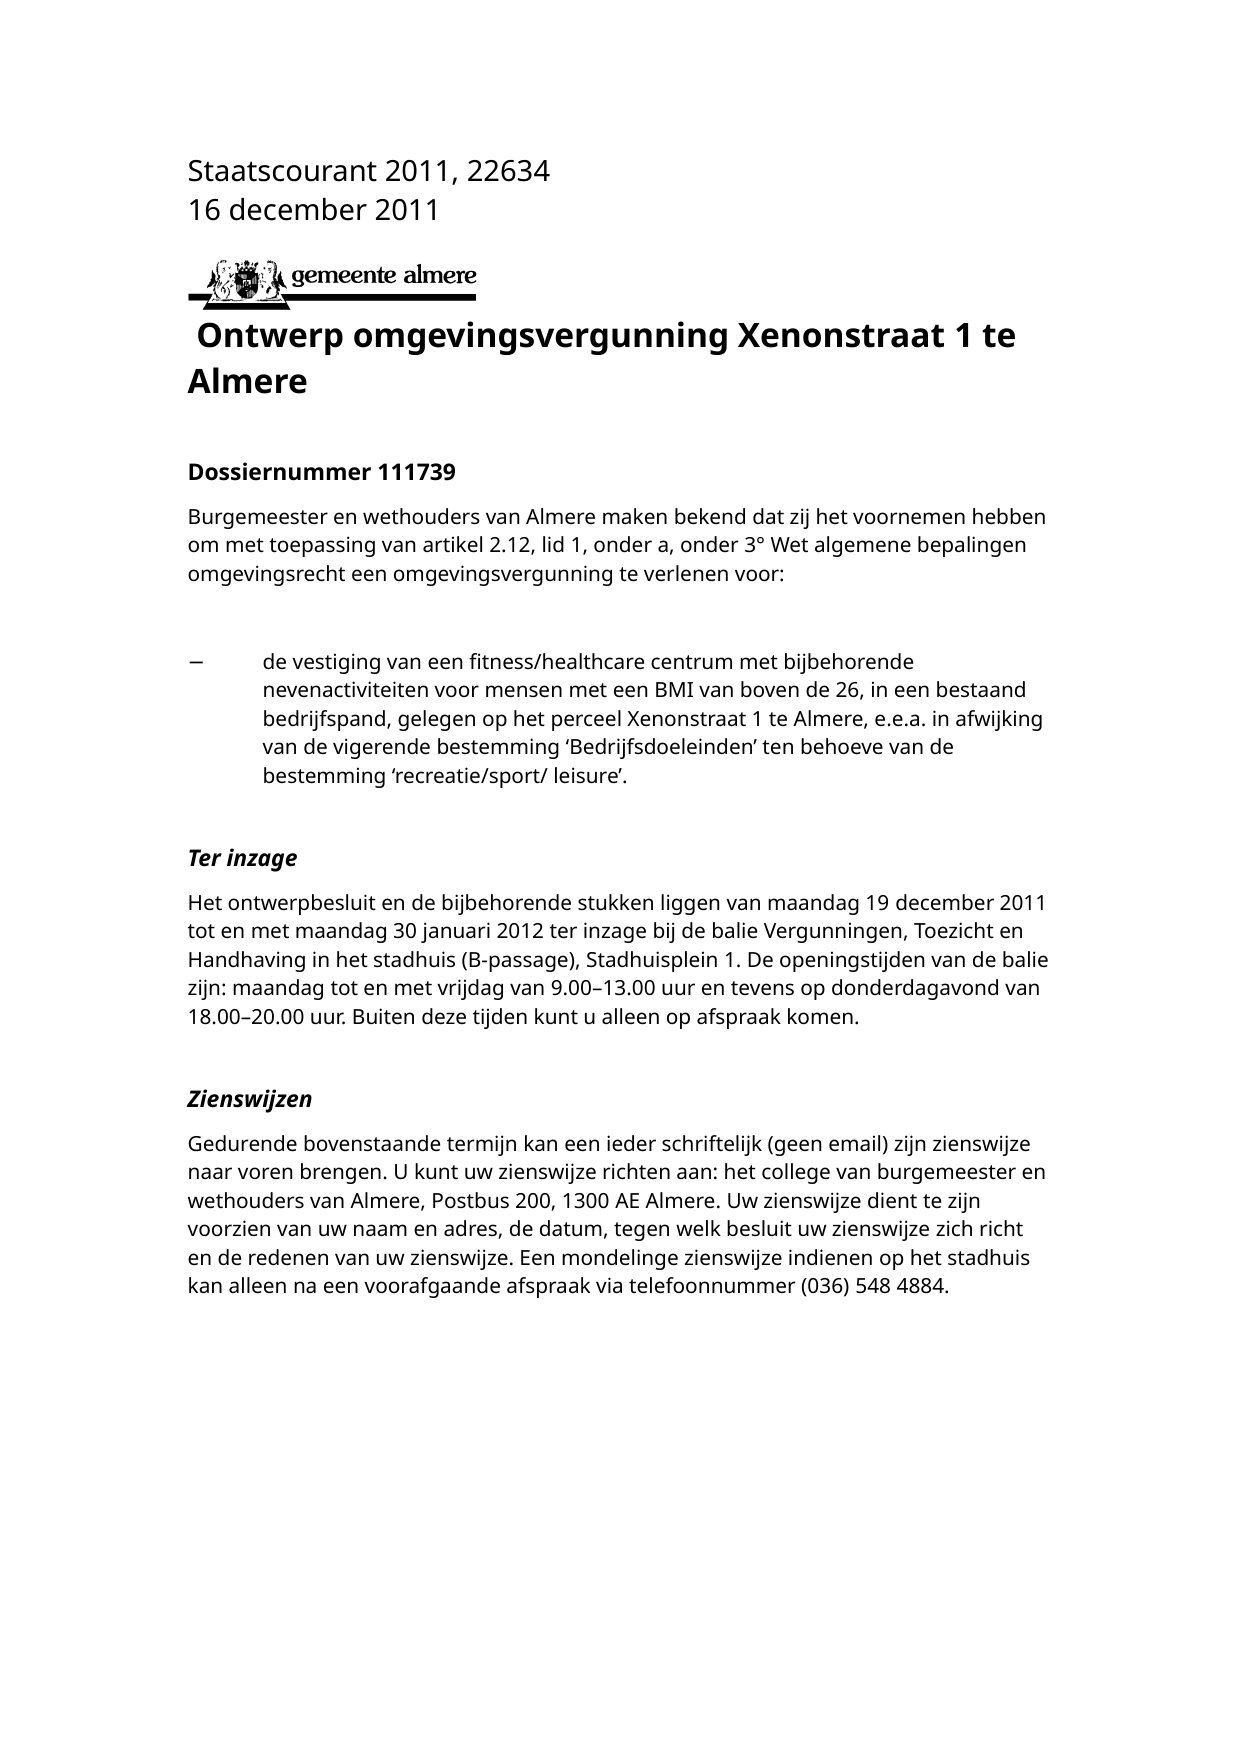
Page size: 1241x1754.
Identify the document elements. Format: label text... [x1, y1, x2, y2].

text Gedurende bovenstaande termijn kan een ieder schriftelijk (geen email) zijn zienswijze naar voren brengen. U kunt uw zienswijze richten aan: het college van burgemeester en wethouders van Almere, Postbus 200, 1300 AE Almere. Uw zienswijze dient te zijn voorzien van uw naam en adres, de datum, tegen welk besluit uw zienswijze zich richt en de redenen van uw zienswijze. Een mondelinge zienswijze indienen op het stadhuis kan alleen na een voorafgaande afspraak via telefoonnummer (036) 548 4884. [187, 1129, 1053, 1300]
subtitle Ter inzage [187, 842, 1053, 873]
subtitle Ontwerp omgevingsvergunning Xenonstraat 1 te Almere [187, 271, 1053, 403]
text Staatscourant 2011, 22634 [187, 150, 1053, 190]
text 16 december 2011 [187, 190, 1053, 229]
text Het ontwerpbesluit en de bijbehorende stukken liggen van maandag 19 december 2011 tot en met maandag 30 januari 2012 ter inzage bij de balie Vergunningen, Toezicht en Handhaving in het stadhuis (B-passage), Stadhuisplein 1. De openingstijden van de balie zijn: maandag tot en met vrijdag van 9.00–13.00 uur en tevens op donderdagavond van 18.00–20.00 uur. Buiten deze tijden kunt u alleen op afspraak komen. [187, 888, 1053, 1030]
picture [187, 258, 477, 312]
subtitle Dossiernummer 111739 [187, 456, 1053, 487]
subtitle Zienswijzen [187, 1083, 1053, 1114]
text Burgemeester en wethouders van Almere maken bekend dat zij het voornemen hebben om met toepassing van artikel 2.12, lid 1, onder a, onder 3° Wet algemene bepalingen omgevingsrecht een omgevingsvergunning te verlenen voor: [187, 502, 1053, 587]
list de vestiging van een fitness/healthcare centrum met bijbehorende nevenactiviteiten voor mensen met een BMI van boven de 26, in een bestaand bedrijfspand, gelegen op het perceel Xenonstraat 1 te Almere, e.e.a. in afwijking van de vigerende bestemming ‘Bedrijfsdoeleinden’ ten behoeve van de bestemming ‘recreatie/sport/ leisure’. [187, 647, 1053, 789]
